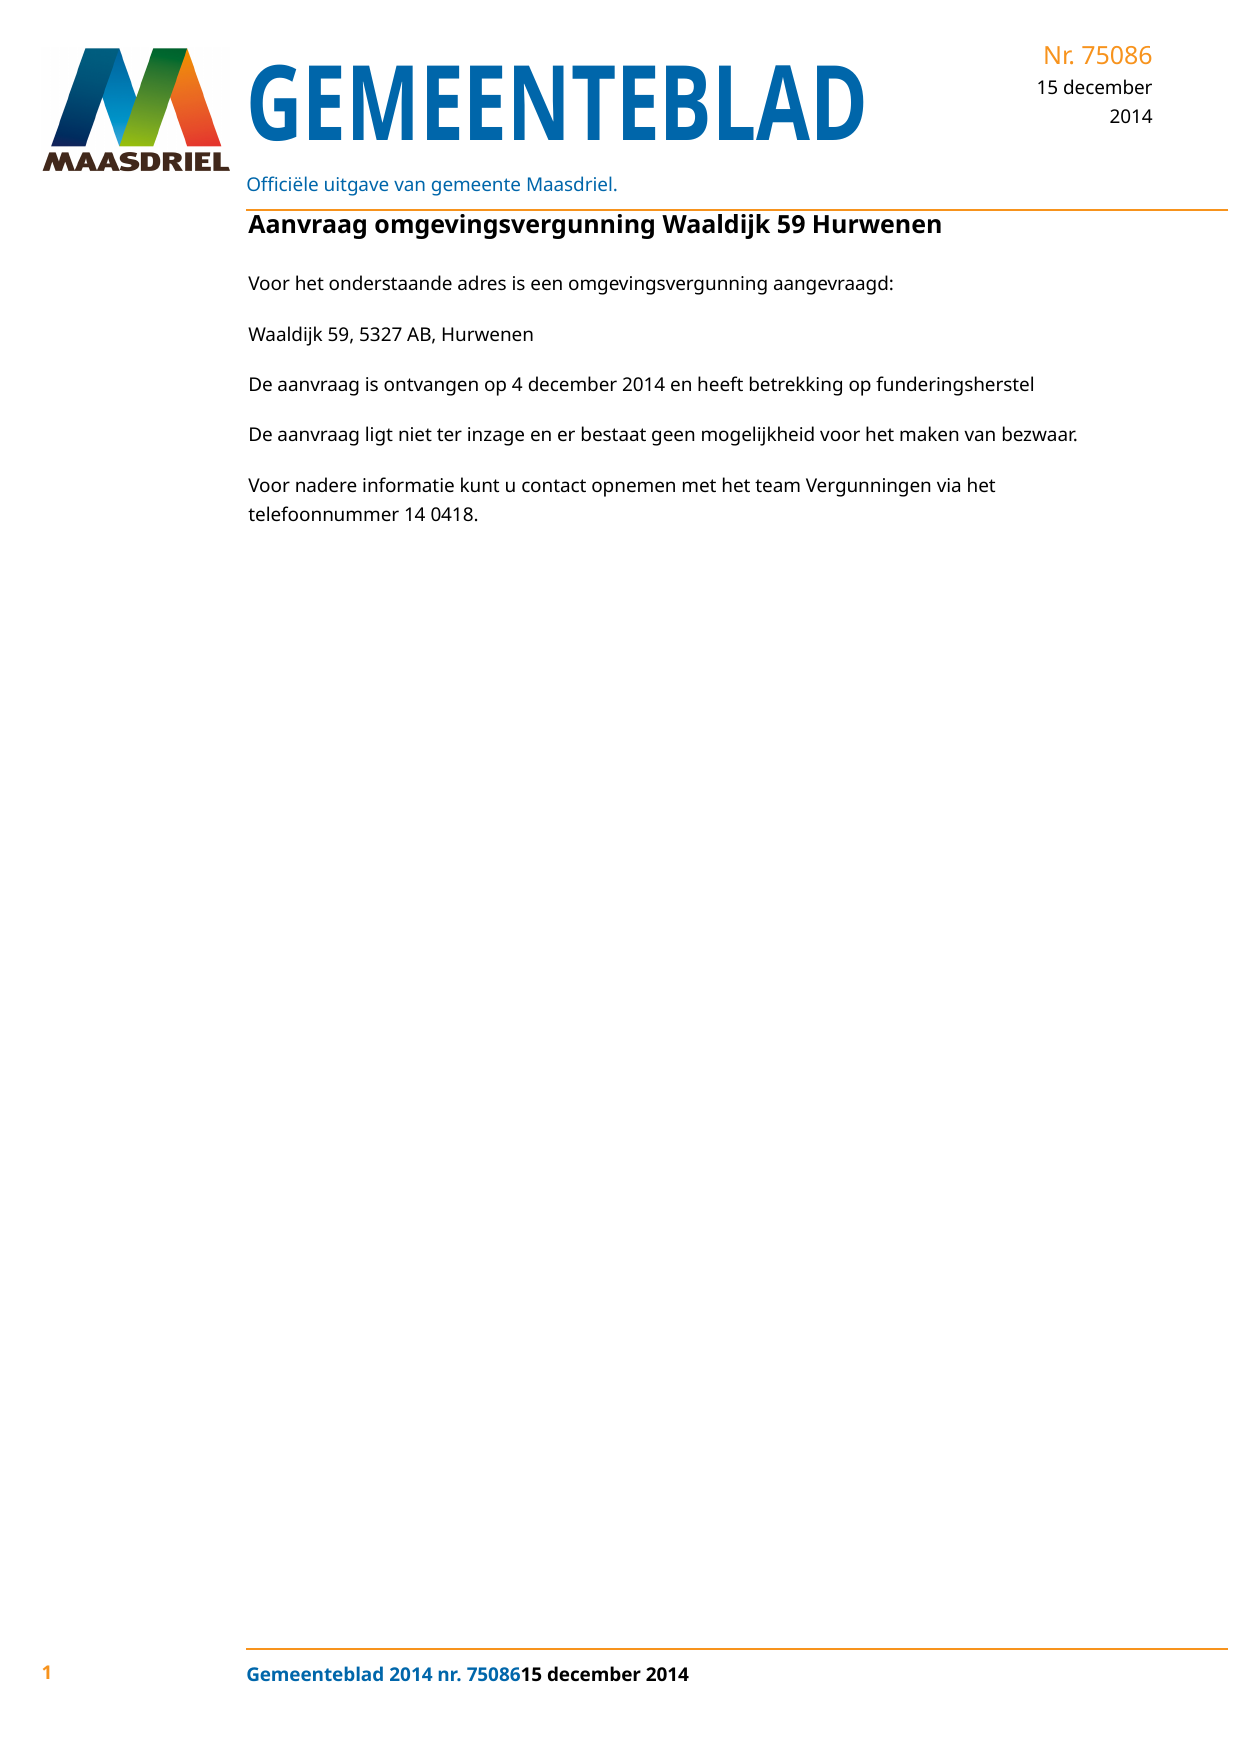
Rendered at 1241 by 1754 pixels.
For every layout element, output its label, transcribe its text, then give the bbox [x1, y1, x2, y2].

text Waaldijk 59, 5327 AB, Hurwenen [248, 321, 1152, 346]
text De aanvraag ligt niet ter inzage en er bestaat geen mogelijkheid voor het maken van bezwaar. [248, 422, 1152, 447]
picture [41, 47, 231, 172]
text Aanvraag omgevingsvergunning Waaldijk 59 Hurwenen [248, 211, 1152, 241]
text Voor nadere informatie kunt u contact opnemen met het team Vergunningen via het telefoonnummer 14 0418. [248, 472, 1152, 527]
text De aanvraag is ontvangen op 4 december 2014 en heeft betrekking op funderingsherstel [248, 371, 1152, 397]
text Voor het onderstaande adres is een omgevingsvergunning aangevraagd: [248, 270, 1152, 296]
